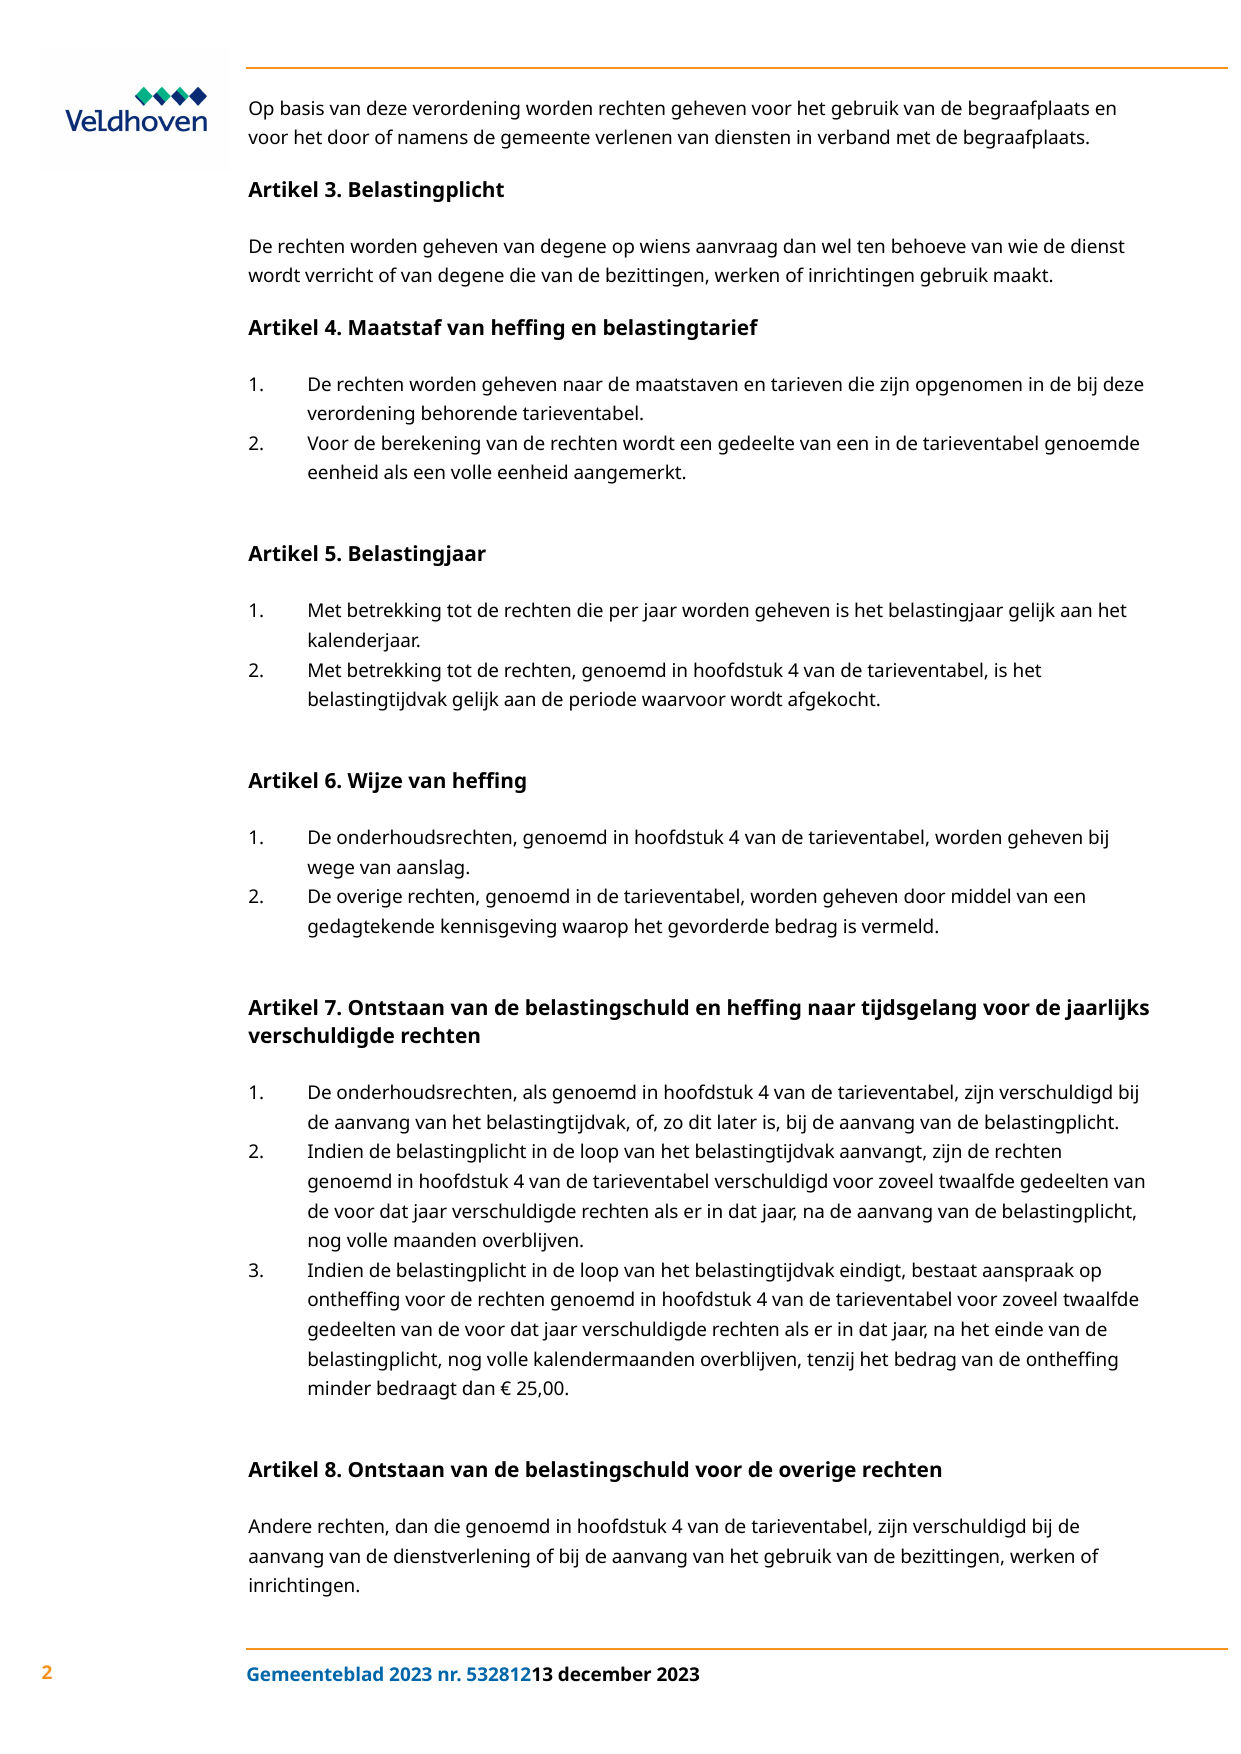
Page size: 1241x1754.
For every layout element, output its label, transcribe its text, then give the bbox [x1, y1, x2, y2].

list De onderhoudsrechten, genoemd in hoofdstuk 4 van de tarieventabel, worden geheven bij wege van aanslag. [248, 824, 1152, 880]
picture [41, 47, 231, 172]
list Met betrekking tot de rechten, genoemd in hoofdstuk 4 van de tarieventabel, is het belastingtijdvak gelijk aan de periode waarvoor wordt afgekocht. [248, 657, 1152, 712]
list De onderhoudsrechten, als genoemd in hoofdstuk 4 van de tarieventabel, zijn verschuldigd bij de aanvang van het belastingtijdvak, of, zo dit later is, bij de aanvang van de belastingplicht. [248, 1079, 1152, 1135]
text Artikel 8. Ontstaan van de belastingschuld voor de overige rechten [248, 1455, 1152, 1484]
list Met betrekking tot de rechten die per jaar worden geheven is het belastingjaar gelijk aan het kalenderjaar. [248, 598, 1152, 653]
list Voor de berekening van de rechten wordt een gedeelte van een in de tarieventabel genoemde eenheid als een volle eenheid aangemerkt. [248, 430, 1152, 485]
text Artikel 7. Ontstaan van de belastingschuld en heffing naar tijdsgelang voor de jaarlijks verschuldigde rechten [248, 993, 1152, 1050]
list Indien de belastingplicht in de loop van het belastingtijdvak eindigt, bestaat aanspraak op ontheffing voor de rechten genoemd in hoofdstuk 4 van de tarieventabel voor zoveel twaalfde gedeelten van de voor dat jaar verschuldigde rechten als er in dat jaar, na het einde van de belastingplicht, nog volle kalendermaanden overblijven, tenzij het bedrag van de ontheffing minder bedraagt dan € 25,00. [248, 1257, 1152, 1401]
list De overige rechten, genoemd in de tarieventabel, worden geheven door middel van een gedagtekende kennisgeving waarop het gevorderde bedrag is vermeld. [248, 883, 1152, 939]
text Andere rechten, dan die genoemd in hoofdstuk 4 van de tarieventabel, zijn verschuldigd bij de aanvang van de dienstverlening of bij de aanvang van het gebruik van de bezittingen, werken of inrichtingen. [248, 1513, 1152, 1598]
text Artikel 5. Belastingjaar [248, 539, 1152, 568]
text Artikel 4. Maatstaf van heffing en belastingtarief [248, 313, 1152, 341]
list Indien de belastingplicht in de loop van het belastingtijdvak aanvangt, zijn de rechten genoemd in hoofdstuk 4 van de tarieventabel verschuldigd voor zoveel twaalfde gedeelten van de voor dat jaar verschuldigde rechten als er in dat jaar, na de aanvang van de belastingplicht, nog volle maanden overblijven. [248, 1139, 1152, 1253]
text Op basis van deze verordening worden rechten geheven voor het gebruik van de begraafplaats en voor het door of namens de gemeente verlenen van diensten in verband met de begraafplaats. [248, 95, 1152, 150]
text Artikel 6. Wijze van heffing [248, 766, 1152, 795]
list De rechten worden geheven naar de maatstaven en tarieven die zijn opgenomen in de bij deze verordening behorende tarieventabel. [248, 371, 1152, 426]
text De rechten worden geheven van degene op wiens aanvraag dan wel ten behoeve van wie de dienst wordt verricht of van degene die van de bezittingen, werken of inrichtingen gebruik maakt. [248, 233, 1152, 288]
text Artikel 3. Belastingplicht [248, 175, 1152, 203]
